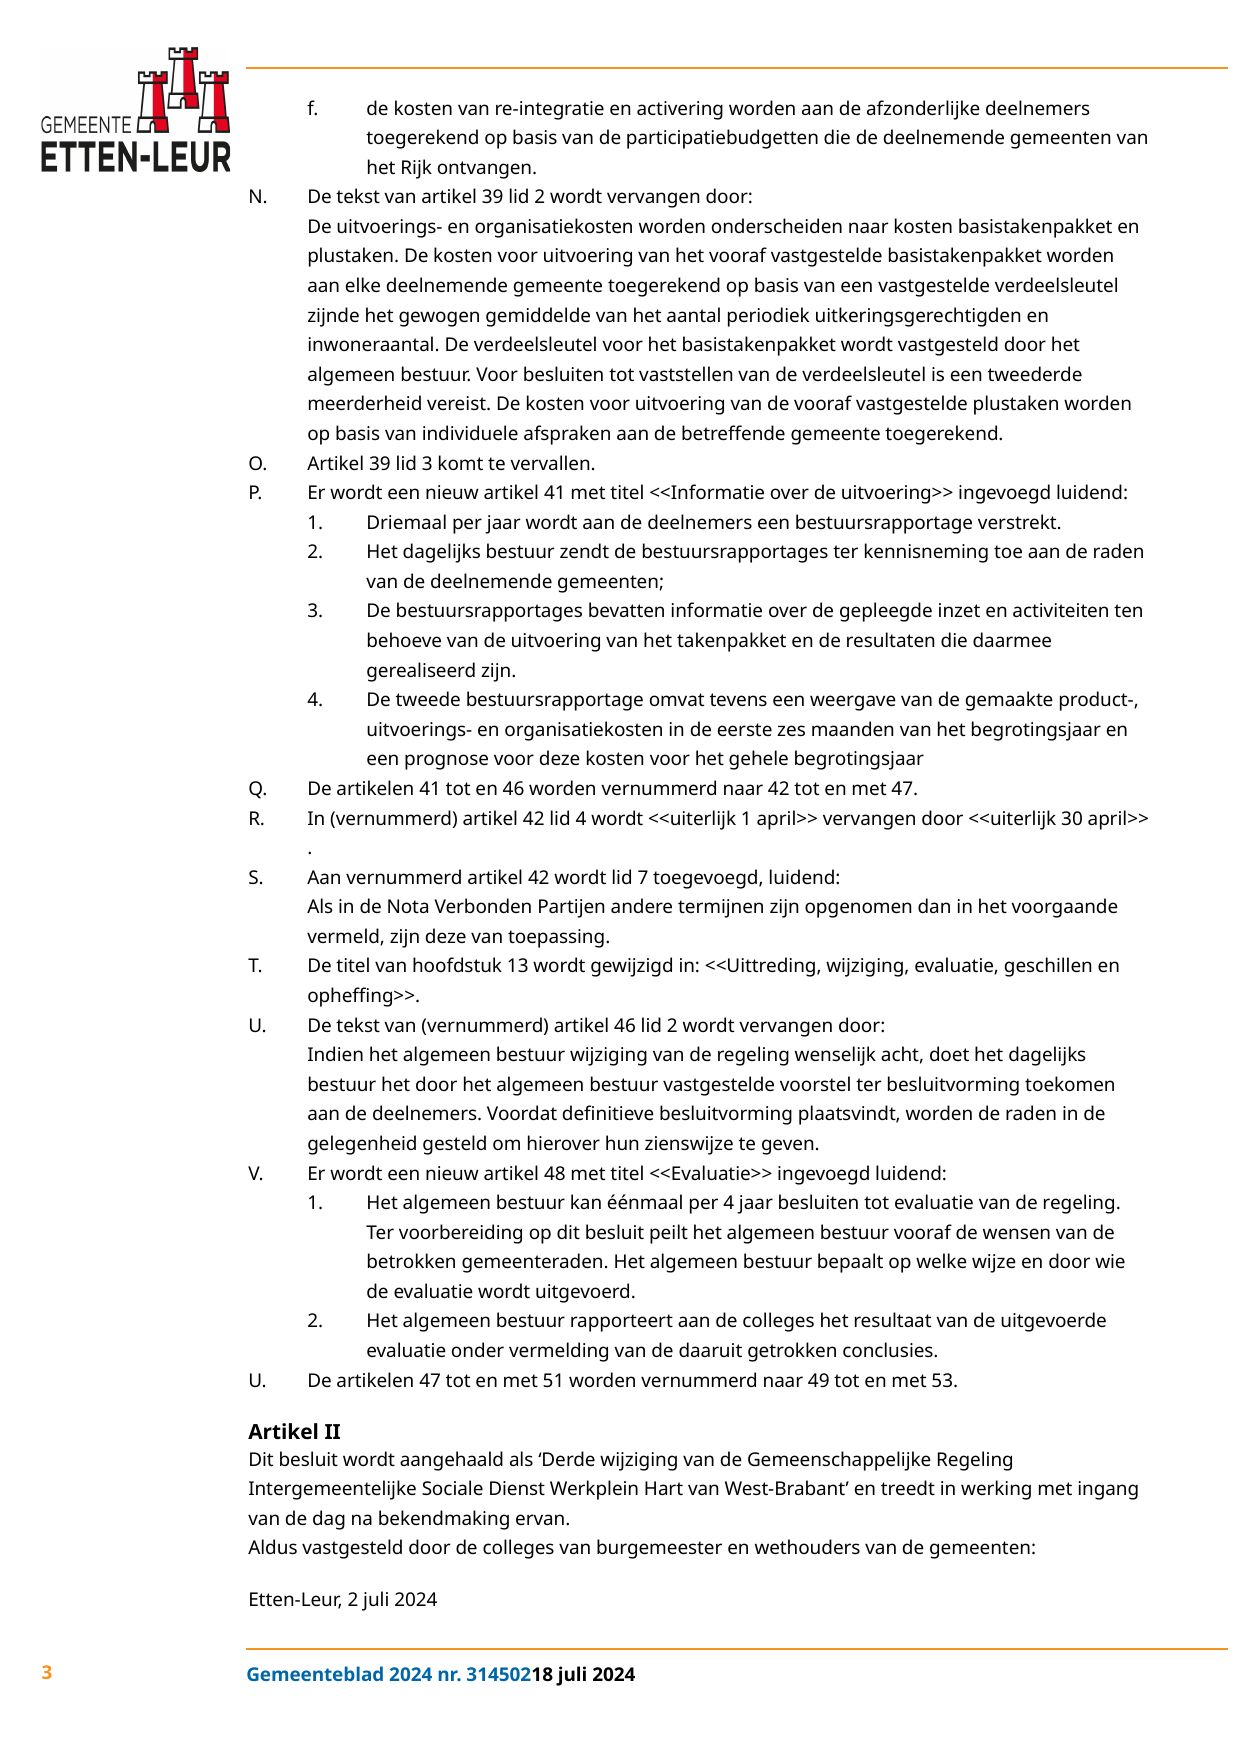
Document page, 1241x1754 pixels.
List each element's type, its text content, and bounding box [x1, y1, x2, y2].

list Het dagelijks bestuur zendt de bestuursrapportages ter kennisneming toe aan de raden van de deelnemende gemeenten; [307, 538, 1152, 594]
list De tweede bestuursrapportage omvat tevens een weergave van de gemaakte product-, uitvoerings- en organisatiekosten in de eerste zes maanden van het begrotingsjaar en een prognose voor deze kosten voor het gehele begrotingsjaar [307, 686, 1152, 771]
list De bestuursrapportages bevatten informatie over de gepleegde inzet en activiteiten ten behoeve van de uitvoering van het takenpakket en de resultaten die daarmee gerealiseerd zijn. [307, 598, 1152, 683]
text Aldus vastgesteld door de colleges van burgemeester en wethouders van de gemeenten: [248, 1534, 1152, 1560]
list Er wordt een nieuw artikel 41 met titel <<Informatie over de uitvoering>> ingevoegd luidend: [248, 479, 1152, 505]
list De uitvoerings- en organisatiekosten worden onderscheiden naar kosten basistakenpakket en plustaken. De kosten voor uitvoering van het vooraf vastgestelde basistakenpakket worden aan elke deelnemende gemeente toegerekend op basis van een vastgestelde verdeelsleutel zijnde het gewogen gemiddelde van het aantal periodiek uitkeringsgerechtigden en inwoneraantal. De verdeelsleutel voor het basistakenpakket wordt vastgesteld door het algemeen bestuur. Voor besluiten tot vaststellen van de verdeelsleutel is een tweederde meerderheid vereist. De kosten voor uitvoering van de vooraf vastgestelde plustaken worden op basis van individuele afspraken aan de betreffende gemeente toegerekend. [248, 213, 1152, 446]
text Artikel II [248, 1417, 1152, 1446]
list De tekst van (vernummerd) artikel 46 lid 2 wordt vervangen door: [248, 1012, 1152, 1038]
list Als in de Nota Verbonden Partijen andere termijnen zijn opgenomen dan in het voorgaande vermeld, zijn deze van toepassing. [248, 893, 1152, 949]
list De artikelen 47 tot en met 51 worden vernummerd naar 49 tot en met 53. [248, 1367, 1152, 1393]
picture [41, 47, 231, 172]
text Dit besluit wordt aangehaald als ‘Derde wijziging van de Gemeenschappelijke Regeling Intergemeentelijke Sociale Dienst Werkplein Hart van West-Brabant’ en treedt in werking met ingang van de dag na bekendmaking ervan. [248, 1446, 1152, 1531]
list Driemaal per jaar wordt aan de deelnemers een bestuursrapportage verstrekt. [307, 509, 1152, 535]
text Etten-Leur, 2 juli 2024 [248, 1586, 1152, 1612]
list Het algemeen bestuur rapporteert aan de colleges het resultaat van de uitgevoerde evaluatie onder vermelding van de daaruit getrokken conclusies. [307, 1308, 1152, 1363]
list De tekst van artikel 39 lid 2 wordt vervangen door: [248, 183, 1152, 209]
list Er wordt een nieuw artikel 48 met titel <<Evaluatie>> ingevoegd luidend: [248, 1160, 1152, 1186]
list Artikel 39 lid 3 komt te vervallen. [248, 450, 1152, 476]
list De artikelen 41 tot en 46 worden vernummerd naar 42 tot en met 47. [248, 775, 1152, 801]
list In (vernummerd) artikel 42 lid 4 wordt <<uiterlijk 1 april>> vervangen door <<uiterlijk 30 april>> . [248, 805, 1152, 860]
list De titel van hoofdstuk 13 wordt gewijzigd in: <<Uittreding, wijziging, evaluatie, geschillen en opheffing>>. [248, 953, 1152, 1008]
list Aan vernummerd artikel 42 wordt lid 7 toegevoegd, luidend: [248, 864, 1152, 890]
list de kosten van re-integratie en activering worden aan de afzonderlijke deelnemers toegerekend op basis van de participatiebudgetten die de deelnemende gemeenten van het Rijk ontvangen. [307, 95, 1152, 180]
list Indien het algemeen bestuur wijziging van de regeling wenselijk acht, doet het dagelijks bestuur het door het algemeen bestuur vastgestelde voorstel ter besluitvorming toekomen aan de deelnemers. Voordat definitieve besluitvorming plaatsvindt, worden de raden in de gelegenheid gesteld om hierover hun zienswijze te geven. [248, 1041, 1152, 1156]
list Het algemeen bestuur kan éénmaal per 4 jaar besluiten tot evaluatie van de regeling. Ter voorbereiding op dit besluit peilt het algemeen bestuur vooraf de wensen van de betrokken gemeenteraden. Het algemeen bestuur bepaalt op welke wijze en door wie de evaluatie wordt uitgevoerd. [307, 1189, 1152, 1304]
